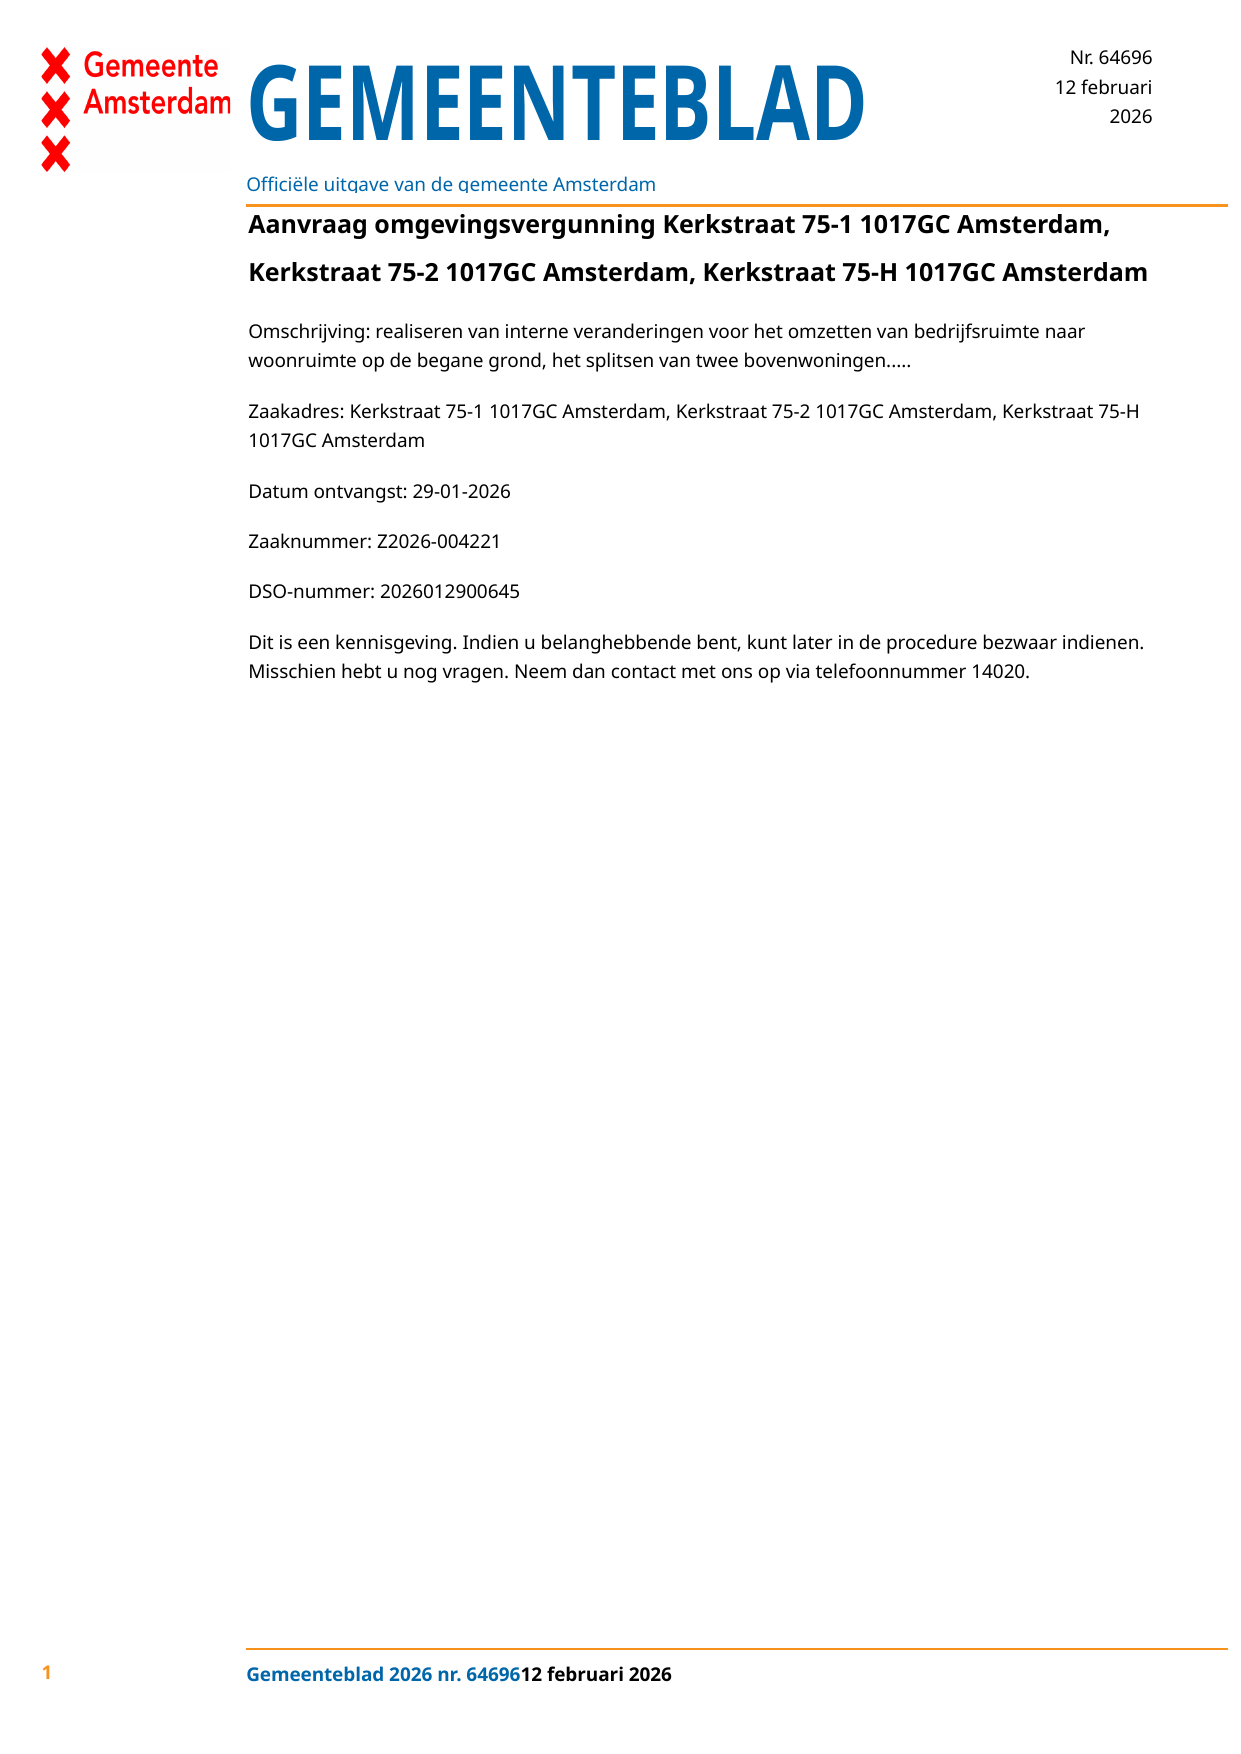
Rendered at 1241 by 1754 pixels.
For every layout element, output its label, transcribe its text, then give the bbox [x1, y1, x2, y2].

text Datum ontvangst: 29-01-2026 [248, 478, 1152, 504]
picture [41, 47, 231, 172]
text Dit is een kennisgeving. Indien u belanghebbende bent, kunt later in de procedure bezwaar indienen. Misschien hebt u nog vragen. Neem dan contact met ons op via telefoonnummer 14020. [248, 629, 1152, 684]
text Zaaknummer: Z2026-004221 [248, 528, 1152, 554]
text DSO-nummer: 2026012900645 [248, 579, 1152, 604]
text Aanvraag omgevingsvergunning Kerkstraat 75-1 1017GC Amsterdam, Kerkstraat 75-2 1017GC Amsterdam, Kerkstraat 75-H 1017GC Amsterdam [248, 207, 1152, 288]
text Zaakadres: Kerkstraat 75-1 1017GC Amsterdam, Kerkstraat 75-2 1017GC Amsterdam, Kerkstraat 75-H 1017GC Amsterdam [248, 398, 1152, 453]
text Omschrijving: realiseren van interne veranderingen voor het omzetten van bedrijfsruimte naar woonruimte op de begane grond, het splitsen van twee bovenwoningen..... [248, 318, 1152, 373]
